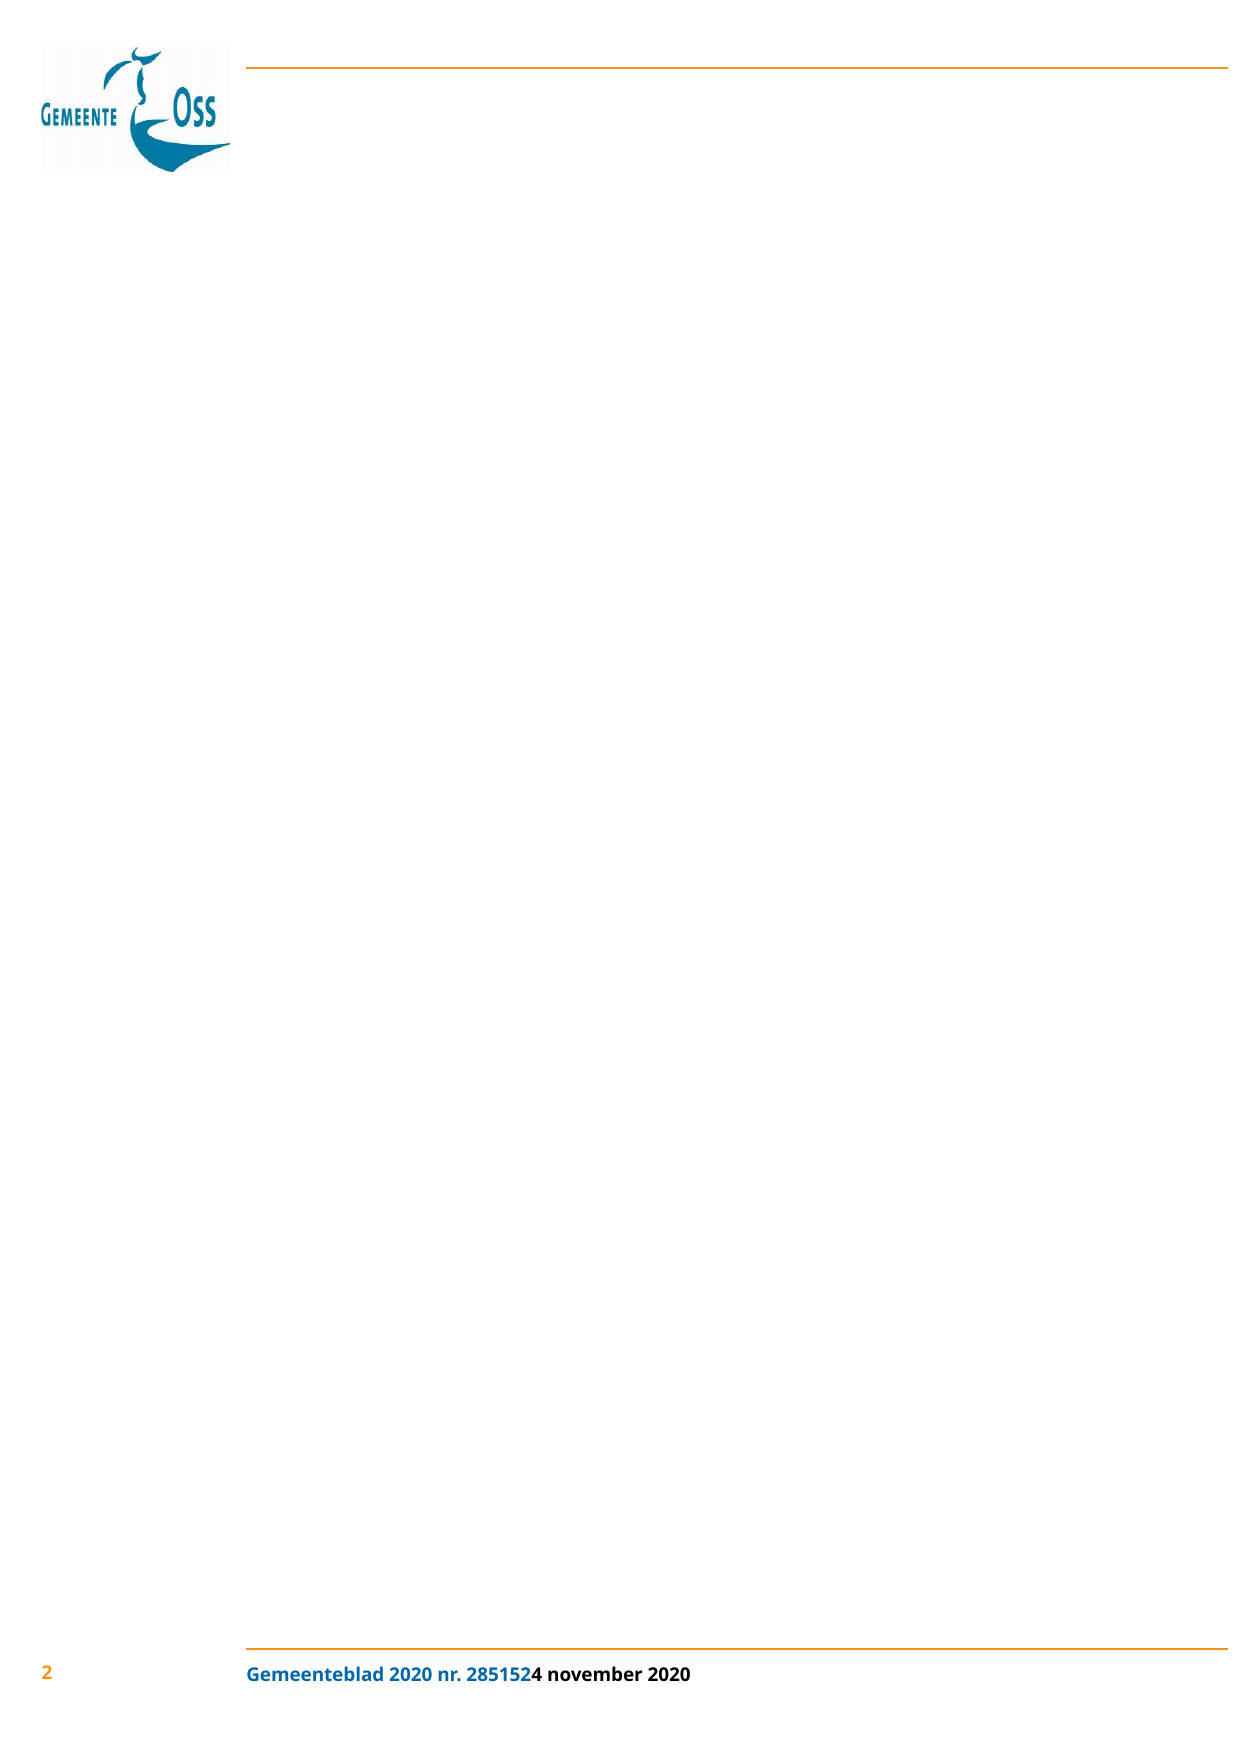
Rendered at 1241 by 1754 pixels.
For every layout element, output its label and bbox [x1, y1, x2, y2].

picture [41, 47, 231, 172]
